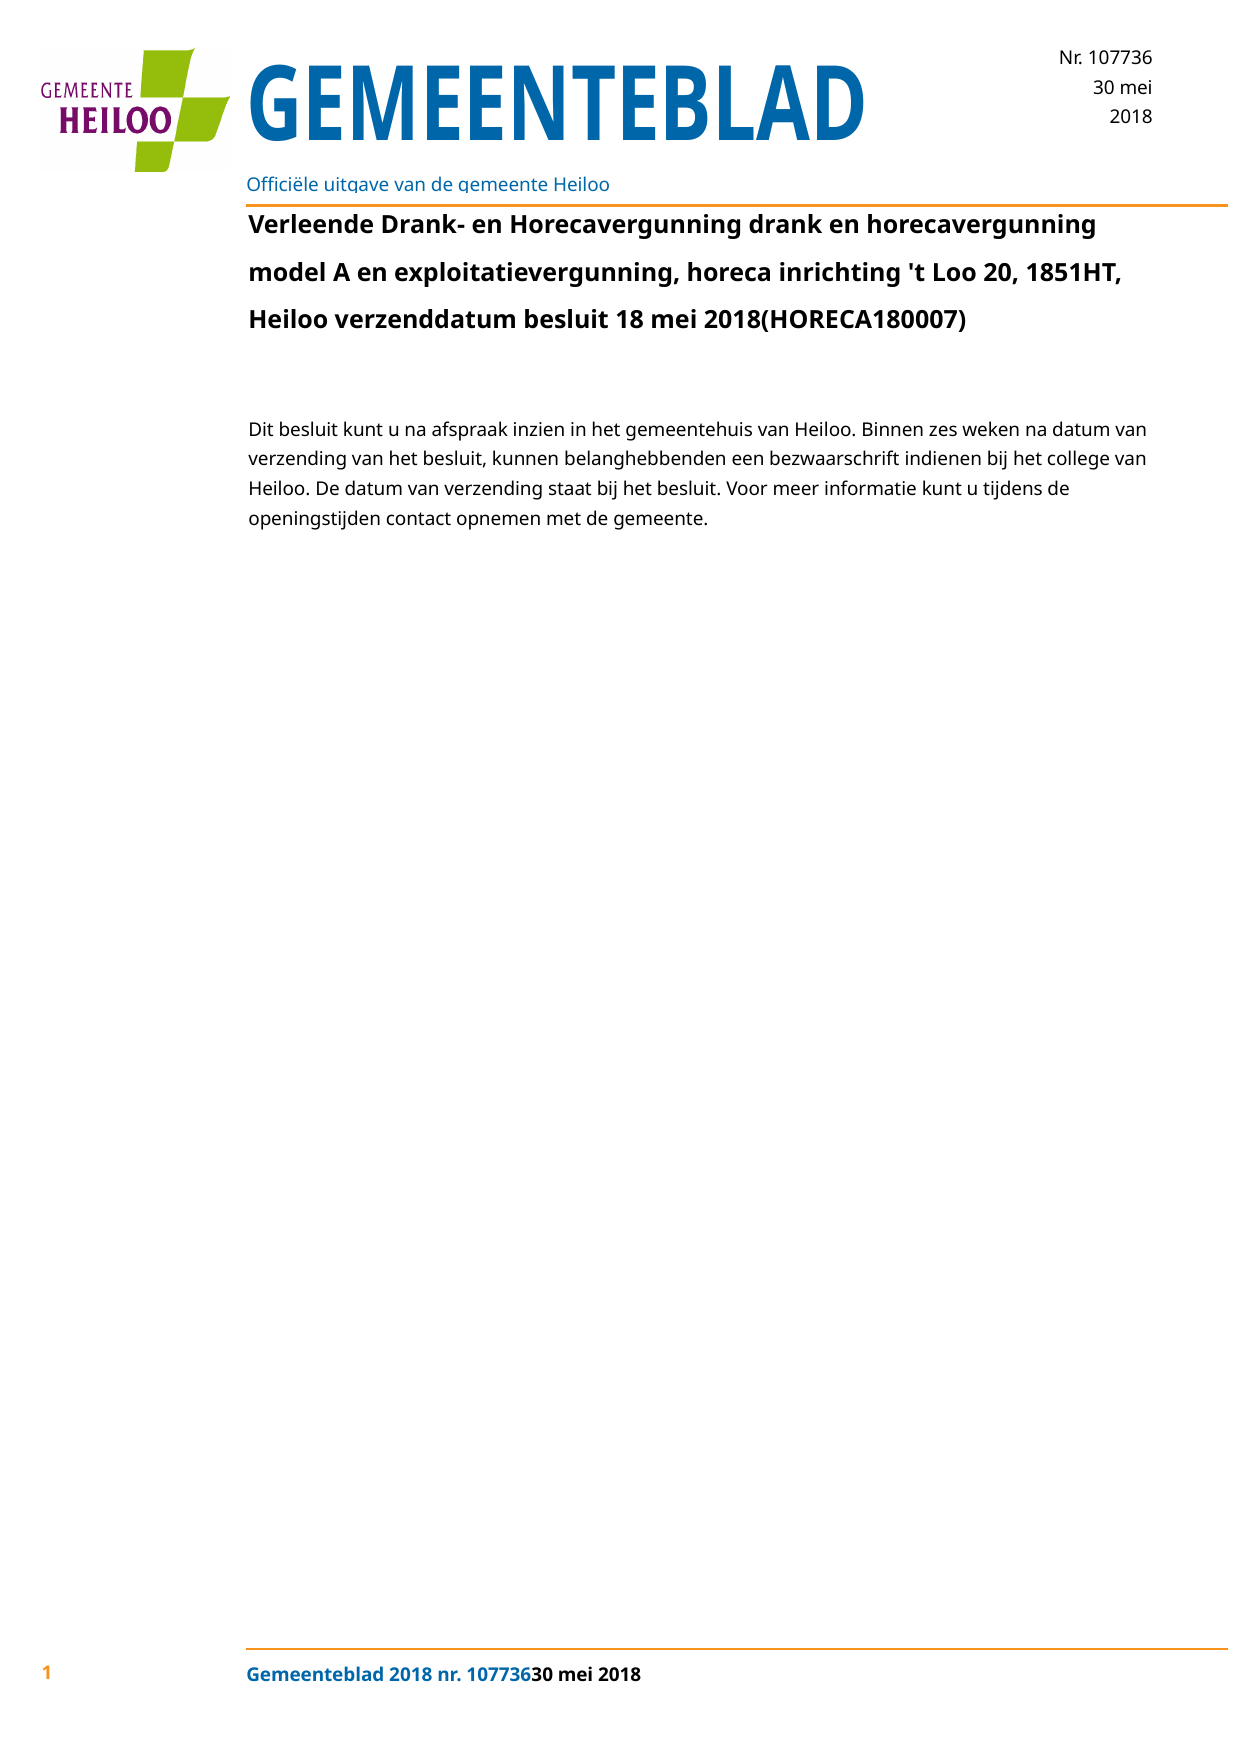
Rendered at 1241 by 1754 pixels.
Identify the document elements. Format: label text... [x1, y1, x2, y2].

picture [41, 47, 231, 172]
text Verleende Drank- en Horecavergunning drank en horecavergunning model A en exploitatievergunning, horeca inrichting 't Loo 20, 1851HT, Heiloo verzenddatum besluit 18 mei 2018(HORECA180007) [248, 207, 1152, 336]
text Dit besluit kunt u na afspraak inzien in het gemeentehuis van Heiloo. Binnen zes weken na datum van verzending van het besluit, kunnen belanghebbenden een bezwaarschrift indienen bij het college van Heiloo. De datum van verzending staat bij het besluit. Voor meer informatie kunt u tijdens de openingstijden contact opnemen met de gemeente. [248, 416, 1152, 530]
